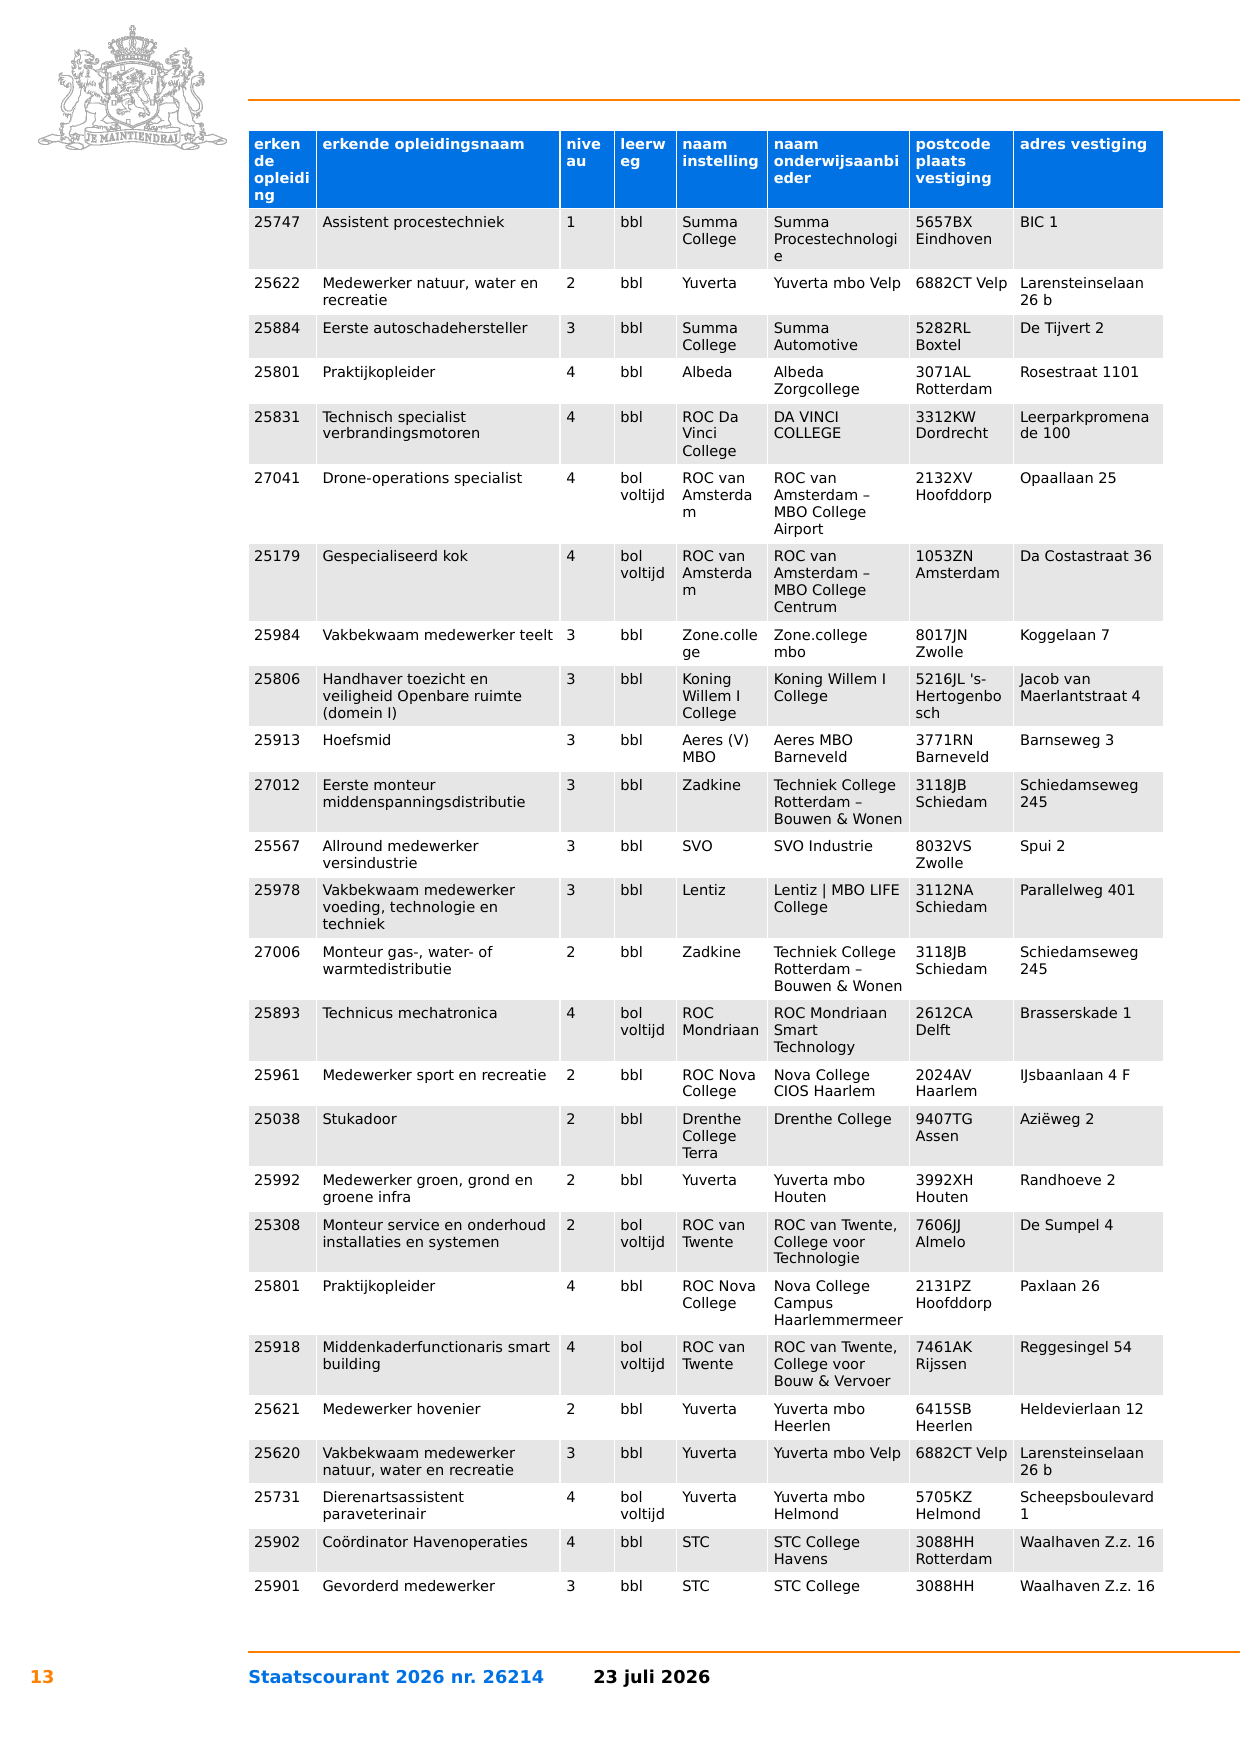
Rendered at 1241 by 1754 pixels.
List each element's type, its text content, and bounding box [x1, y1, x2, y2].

table_cell 25747 [249, 209, 316, 269]
table_cell bbl [615, 271, 676, 314]
table_cell Yuverta mbo Helmond [768, 1485, 909, 1528]
table_cell Nova College CIOS Haarlem [768, 1062, 909, 1105]
table_cell Brasserskade 1 [1014, 1000, 1163, 1061]
table_cell DA VINCI COLLEGE [768, 404, 909, 464]
table_cell Yuverta [677, 1440, 767, 1483]
table_cell Gespecialiseerd kok [317, 544, 559, 621]
table_cell 7606JJ Almelo [910, 1212, 1013, 1272]
table_cell bbl [615, 1062, 676, 1105]
table_cell Summa College [677, 209, 767, 269]
table_cell Heldevierlaan 12 [1014, 1396, 1163, 1439]
table_cell 3 [561, 1440, 614, 1483]
table_cell Aeres (V) MBO [677, 728, 767, 771]
table_cell ROC van Amsterdam – MBO College Airport [768, 465, 909, 542]
table_cell 25038 [249, 1106, 316, 1166]
table_cell Eerste autoschadehersteller [317, 315, 559, 358]
table_cell Lentiz [677, 878, 767, 938]
table_cell ROC Nova College [677, 1062, 767, 1105]
table_cell Leerparkpromenade 100 [1014, 404, 1163, 464]
table_cell Reggesingel 54 [1014, 1335, 1163, 1395]
table_cell 6882CT Velp [910, 1440, 1013, 1483]
table_cell 2024AV Haarlem [910, 1062, 1013, 1105]
table_cell 2 [561, 939, 614, 999]
table_cell Medewerker sport en recreatie [317, 1062, 559, 1105]
table_cell Medewerker natuur, water en recreatie [317, 271, 559, 314]
table_cell ROC van Twente [677, 1335, 767, 1395]
table_cell 4 [561, 404, 614, 464]
table_cell Coördinator Havenoperaties [317, 1529, 559, 1572]
table_cell 3112NA Schiedam [910, 878, 1013, 938]
table_cell 9407TG Assen [910, 1106, 1013, 1166]
table_cell Albeda [677, 359, 767, 403]
table_cell Technisch specialist verbrandingsmotoren [317, 404, 559, 464]
table_cell 25901 [249, 1573, 316, 1600]
table_cell ROC van Twente, College voor Bouw & Vervoer [768, 1335, 909, 1395]
table_cell Gevorderd medewerker [317, 1573, 559, 1600]
table_cell Rosestraat 1101 [1014, 359, 1163, 403]
table_cell bol voltijd [615, 1335, 676, 1395]
table_cell 25918 [249, 1335, 316, 1395]
table_cell Hoefsmid [317, 728, 559, 771]
table_cell De Tijvert 2 [1014, 315, 1163, 358]
table_cell bbl [615, 1168, 676, 1211]
table_cell Larensteinselaan 26 b [1014, 1440, 1163, 1483]
table_cell ROC Mondriaan Smart Technology [768, 1000, 909, 1061]
table_header naam onderwijsaanbieder [768, 131, 909, 208]
table_cell Aeres MBO Barneveld [768, 728, 909, 771]
table_header erkende opleidingsnaam [317, 131, 559, 208]
picture [38, 25, 227, 150]
table_cell 3 [561, 772, 614, 832]
table_cell 3071AL Rotterdam [910, 359, 1013, 403]
table_cell Schiedamseweg 245 [1014, 939, 1163, 999]
table_cell 25984 [249, 622, 316, 665]
table_cell 25620 [249, 1440, 316, 1483]
table_cell bbl [615, 1529, 676, 1572]
table_cell 2 [561, 1396, 614, 1439]
table_cell Technicus mechatronica [317, 1000, 559, 1061]
table_cell 3 [561, 1573, 614, 1600]
table_cell 3 [561, 315, 614, 358]
table_cell Waalhaven Z.z. 16 [1014, 1573, 1163, 1600]
table_cell 2 [561, 1106, 614, 1166]
table_cell Randhoeve 2 [1014, 1168, 1163, 1211]
table_cell 4 [561, 1529, 614, 1572]
table_cell bbl [615, 1106, 676, 1166]
table_cell bbl [615, 1573, 676, 1600]
table_cell 2 [561, 1168, 614, 1211]
table_cell 3 [561, 622, 614, 665]
table_cell 3 [561, 878, 614, 938]
table_cell Zone.college [677, 622, 767, 665]
table_cell Jacob van Maerlantstraat 4 [1014, 666, 1163, 726]
table_header niveau [561, 131, 614, 208]
table_cell 25806 [249, 666, 316, 726]
table_cell Yuverta [677, 271, 767, 314]
table_cell bbl [615, 878, 676, 938]
table_cell 3 [561, 728, 614, 771]
table_cell Koggelaan 7 [1014, 622, 1163, 665]
table_cell ROC van Twente, College voor Technologie [768, 1212, 909, 1272]
table_cell bbl [615, 833, 676, 877]
table_cell Allround medewerker versindustrie [317, 833, 559, 877]
table_cell Opaallaan 25 [1014, 465, 1163, 542]
table_cell 4 [561, 1000, 614, 1061]
table_cell Yuverta mbo Houten [768, 1168, 909, 1211]
table_cell 25902 [249, 1529, 316, 1572]
table_cell 2131PZ Hoofddorp [910, 1273, 1013, 1333]
table_cell Drenthe College Terra [677, 1106, 767, 1166]
table_cell ROC van Amsterdam [677, 465, 767, 542]
table_cell bbl [615, 666, 676, 726]
table_cell ROC van Twente [677, 1212, 767, 1272]
table_cell 3 [561, 666, 614, 726]
table_cell Lentiz | MBO LIFE College [768, 878, 909, 938]
table_cell 4 [561, 465, 614, 542]
table_cell 3088HH [910, 1573, 1013, 1600]
table_cell Paxlaan 26 [1014, 1273, 1163, 1333]
table_cell Zadkine [677, 939, 767, 999]
table_cell Techniek College Rotterdam – Bouwen & Wonen [768, 939, 909, 999]
table_cell 3992XH Houten [910, 1168, 1013, 1211]
table_cell IJsbaanlaan 4 F [1014, 1062, 1163, 1105]
table_cell Middenkaderfunctionaris smart building [317, 1335, 559, 1395]
table_cell 25884 [249, 315, 316, 358]
table_cell bol voltijd [615, 544, 676, 621]
table_header postcode plaats vestiging [910, 131, 1013, 208]
table_cell 4 [561, 1335, 614, 1395]
table_cell Larensteinselaan 26 b [1014, 271, 1163, 314]
table_cell Vakbekwaam medewerker voeding, technologie en techniek [317, 878, 559, 938]
table_cell Drone-operations specialist [317, 465, 559, 542]
table_cell ROC Mondriaan [677, 1000, 767, 1061]
table_cell Scheepsboulevard 1 [1014, 1485, 1163, 1528]
table_cell bbl [615, 1273, 676, 1333]
table_cell Schiedamseweg 245 [1014, 772, 1163, 832]
table_cell 3088HH Rotterdam [910, 1529, 1013, 1572]
table_cell Yuverta [677, 1168, 767, 1211]
table_cell bol voltijd [615, 465, 676, 542]
table_cell bbl [615, 209, 676, 269]
table_cell 3118JB Schiedam [910, 939, 1013, 999]
table_cell Summa College [677, 315, 767, 358]
table_cell Spui 2 [1014, 833, 1163, 877]
table_cell 27041 [249, 465, 316, 542]
table_cell 3118JB Schiedam [910, 772, 1013, 832]
table_cell Eerste monteur middenspanningsdistributie [317, 772, 559, 832]
table_cell Vakbekwaam medewerker teelt [317, 622, 559, 665]
table_cell Drenthe College [768, 1106, 909, 1166]
table_cell STC [677, 1573, 767, 1600]
table_cell Vakbekwaam medewerker natuur, water en recreatie [317, 1440, 559, 1483]
table_cell bbl [615, 315, 676, 358]
table_cell Koning Willem I College [768, 666, 909, 726]
table_cell 2132XV Hoofddorp [910, 465, 1013, 542]
table_cell Waalhaven Z.z. 16 [1014, 1529, 1163, 1572]
table_cell Zone.college mbo [768, 622, 909, 665]
table_cell Summa Automotive [768, 315, 909, 358]
table_cell 3 [561, 833, 614, 877]
table_cell Nova College Campus Haarlemmermeer [768, 1273, 909, 1333]
table_cell 25992 [249, 1168, 316, 1211]
table_cell Parallelweg 401 [1014, 878, 1163, 938]
table_cell ROC Nova College [677, 1273, 767, 1333]
table_cell bol voltijd [615, 1000, 676, 1061]
table_cell 6882CT Velp [910, 271, 1013, 314]
table_cell 5657BX Eindhoven [910, 209, 1013, 269]
table_cell De Sumpel 4 [1014, 1212, 1163, 1272]
table_cell Koning Willem I College [677, 666, 767, 726]
table_cell bbl [615, 1440, 676, 1483]
table_cell 25731 [249, 1485, 316, 1528]
table_cell STC College [768, 1573, 909, 1600]
table_cell 4 [561, 1273, 614, 1333]
table_cell Yuverta mbo Velp [768, 1440, 909, 1483]
table_cell bbl [615, 622, 676, 665]
table_cell bbl [615, 359, 676, 403]
table_header leerweg [615, 131, 676, 208]
table_cell Monteur service en onderhoud installaties en systemen [317, 1212, 559, 1272]
table_cell bol voltijd [615, 1485, 676, 1528]
table_cell 25831 [249, 404, 316, 464]
table_cell Summa Procestechnologie [768, 209, 909, 269]
table_cell 2 [561, 1212, 614, 1272]
table_cell bbl [615, 404, 676, 464]
table_cell Praktijkopleider [317, 1273, 559, 1333]
table_cell Albeda Zorgcollege [768, 359, 909, 403]
table_cell 2612CA Delft [910, 1000, 1013, 1061]
table_cell Barnseweg 3 [1014, 728, 1163, 771]
table_header erkende opleiding [249, 131, 316, 208]
table_cell Monteur gas-, water- of warmtedistributie [317, 939, 559, 999]
table_cell Zadkine [677, 772, 767, 832]
table_cell Dierenartsassistent paraveterinair [317, 1485, 559, 1528]
table_cell Medewerker hovenier [317, 1396, 559, 1439]
table_cell 4 [561, 544, 614, 621]
table_cell Stukadoor [317, 1106, 559, 1166]
table_cell 5216JL 's-Hertogenbosch [910, 666, 1013, 726]
table_cell bol voltijd [615, 1212, 676, 1272]
table_cell 25308 [249, 1212, 316, 1272]
table_cell Medewerker groen, grond en groene infra [317, 1168, 559, 1211]
table_cell 8017JN Zwolle [910, 622, 1013, 665]
table_cell 25978 [249, 878, 316, 938]
table_cell 3312KW Dordrecht [910, 404, 1013, 464]
table_cell Yuverta [677, 1485, 767, 1528]
table_cell Da Costastraat 36 [1014, 544, 1163, 621]
table_cell bbl [615, 1396, 676, 1439]
table_cell 25621 [249, 1396, 316, 1439]
table_cell 4 [561, 359, 614, 403]
table_cell 25893 [249, 1000, 316, 1061]
table_cell Assistent procestechniek [317, 209, 559, 269]
table_cell Praktijkopleider [317, 359, 559, 403]
table_cell SVO Industrie [768, 833, 909, 877]
table_cell 25622 [249, 271, 316, 314]
table_header naam instelling [677, 131, 767, 208]
table_cell Yuverta mbo Heerlen [768, 1396, 909, 1439]
table_cell 8032VS Zwolle [910, 833, 1013, 877]
table_cell 7461AK Rijssen [910, 1335, 1013, 1395]
table_cell BIC 1 [1014, 209, 1163, 269]
table_cell Yuverta mbo Velp [768, 271, 909, 314]
table_cell Techniek College Rotterdam – Bouwen & Wonen [768, 772, 909, 832]
table_cell ROC van Amsterdam – MBO College Centrum [768, 544, 909, 621]
table_cell 4 [561, 1485, 614, 1528]
table_cell Handhaver toezicht en veiligheid Openbare ruimte (domein I) [317, 666, 559, 726]
table_cell 25801 [249, 359, 316, 403]
table_cell 2 [561, 271, 614, 314]
table_cell 27006 [249, 939, 316, 999]
table_cell ROC van Amsterdam [677, 544, 767, 621]
table_cell 1053ZN Amsterdam [910, 544, 1013, 621]
table_cell STC [677, 1529, 767, 1572]
table_header adres vestiging [1014, 131, 1163, 208]
table_cell 6415SB Heerlen [910, 1396, 1013, 1439]
table_cell 27012 [249, 772, 316, 832]
table_cell 3771RN Barneveld [910, 728, 1013, 771]
table_cell 25913 [249, 728, 316, 771]
table_cell 25961 [249, 1062, 316, 1105]
table_cell Yuverta [677, 1396, 767, 1439]
table_cell 25567 [249, 833, 316, 877]
table_cell bbl [615, 772, 676, 832]
table_cell 5705KZ Helmond [910, 1485, 1013, 1528]
table_cell 2 [561, 1062, 614, 1105]
table_cell 25801 [249, 1273, 316, 1333]
table_cell 5282RL Boxtel [910, 315, 1013, 358]
table_cell Aziëweg 2 [1014, 1106, 1163, 1166]
table_cell SVO [677, 833, 767, 877]
table_cell 1 [561, 209, 614, 269]
table_cell bbl [615, 728, 676, 771]
table_cell STC College Havens [768, 1529, 909, 1572]
table_cell bbl [615, 939, 676, 999]
table_cell 25179 [249, 544, 316, 621]
table_cell ROC Da Vinci College [677, 404, 767, 464]
